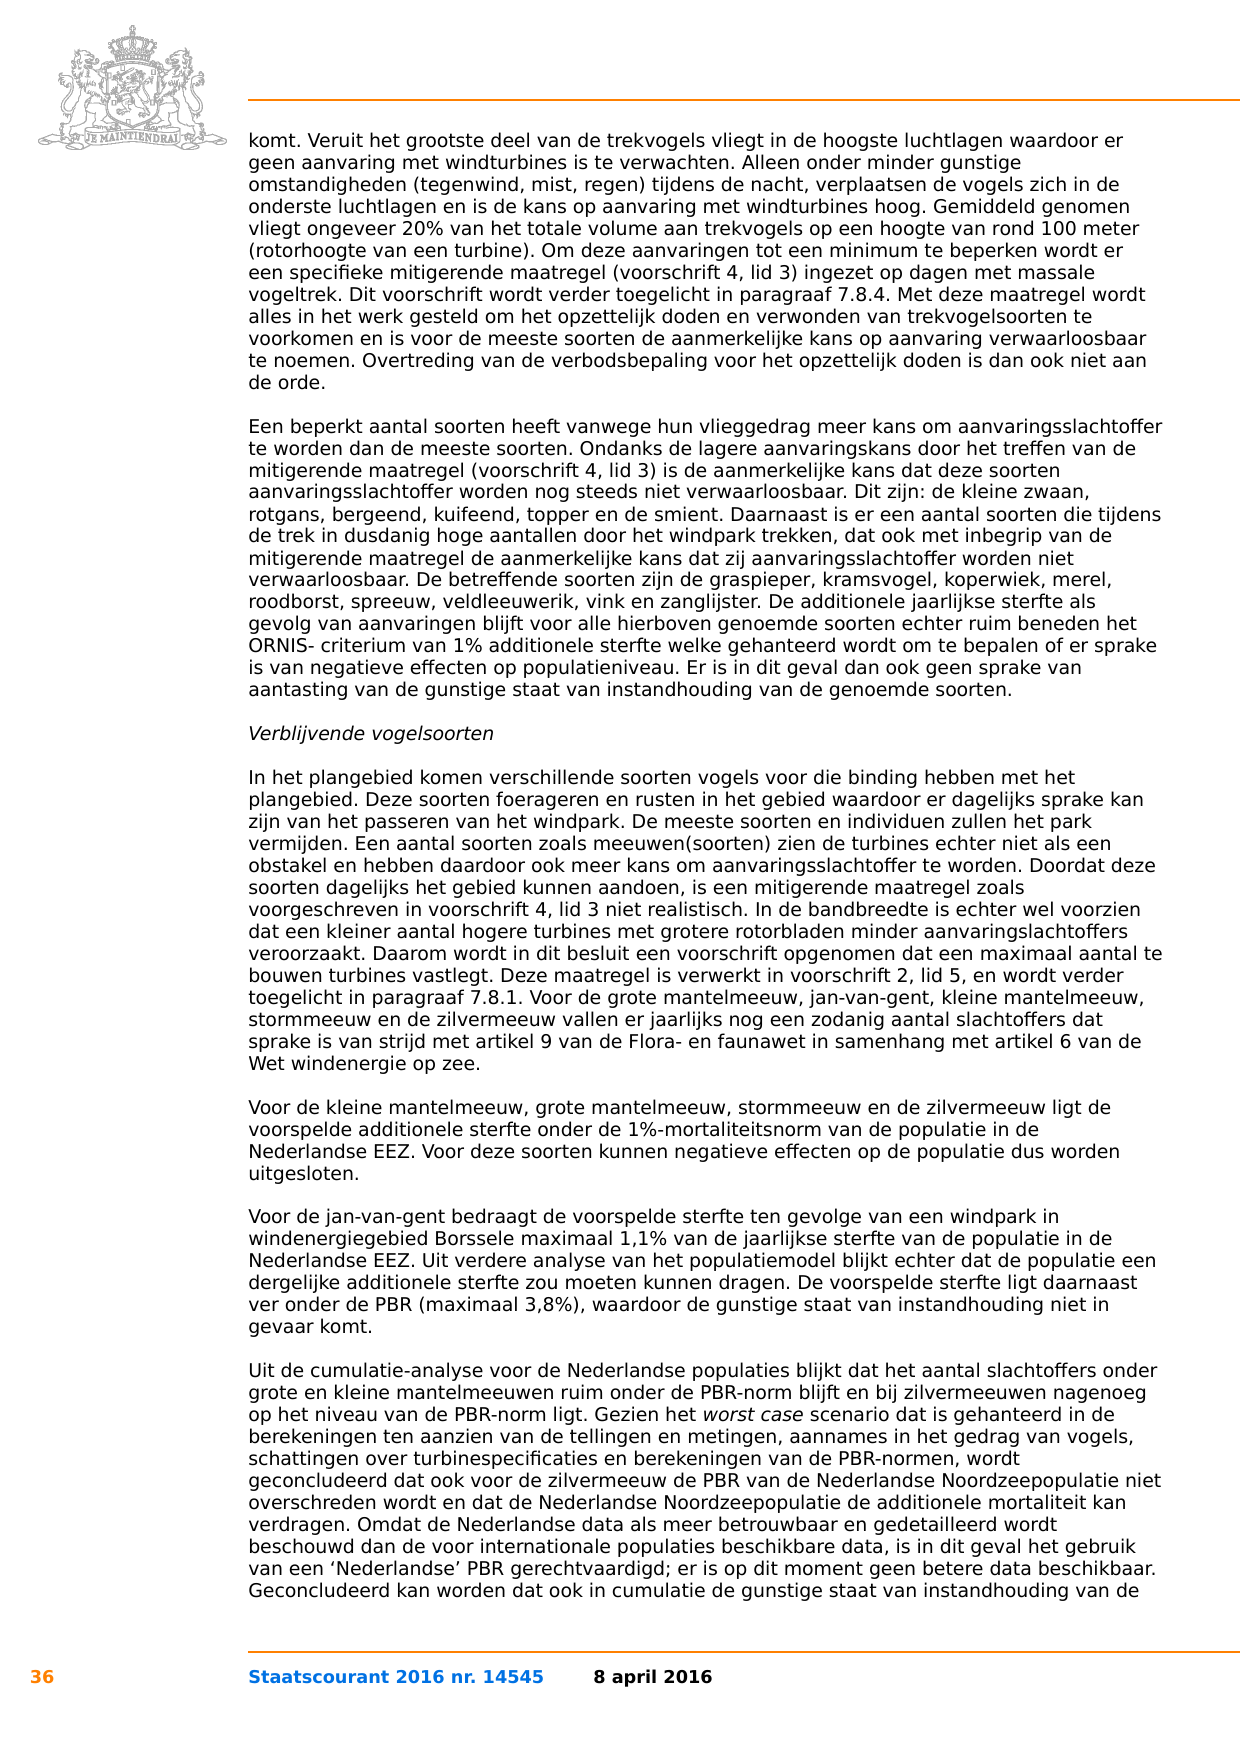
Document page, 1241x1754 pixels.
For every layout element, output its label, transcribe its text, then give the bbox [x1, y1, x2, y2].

text Voor de jan-van-gent bedraagt de voorspelde sterfte ten gevolge van een windpark in windenergiegebied Borssele maximaal 1,1% van de jaarlijkse sterfte van de populatie in de Nederlandse EEZ. Uit verdere analyse van het populatiemodel blijkt echter dat de populatie een dergelijke additionele sterfte zou moeten kunnen dragen. De voorspelde sterfte ligt daarnaast ver onder de PBR (maximaal 3,8%), waardoor de gunstige staat van instandhouding niet in gevaar komt. [248, 1206, 1163, 1338]
text Een beperkt aantal soorten heeft vanwege hun vlieggedrag meer kans om aanvaringsslachtoffer te worden dan de meeste soorten. Ondanks de lagere aanvaringskans door het treffen van de mitigerende maatregel (voorschrift 4, lid 3) is de aanmerkelijke kans dat deze soorten aanvaringsslachtoffer worden nog steeds niet verwaarloosbaar. Dit zijn: de kleine zwaan, rotgans, bergeend, kuifeend, topper en de smient. Daarnaast is er een aantal soorten die tijdens de trek in dusdanig hoge aantallen door het windpark trekken, dat ook met inbegrip van de mitigerende maatregel de aanmerkelijke kans dat zij aanvaringsslachtoffer worden niet verwaarloosbaar. De betreffende soorten zijn de graspieper, kramsvogel, koperwiek, merel, roodborst, spreeuw, veldleeuwerik, vink en zanglijster. De additionele jaarlijkse sterfte als gevolg van aanvaringen blijft voor alle hierboven genoemde soorten echter ruim beneden het ORNIS- criterium van 1% additionele sterfte welke gehanteerd wordt om te bepalen of er sprake is van negatieve effecten op populatieniveau. Er is in dit geval dan ook geen sprake van aantasting van de gunstige staat van instandhouding van de genoemde soorten. [248, 416, 1163, 701]
text Voor de kleine mantelmeeuw, grote mantelmeeuw, stormmeeuw en de zilvermeeuw ligt de voorspelde additionele sterfte onder de 1%-mortaliteitsnorm van de populatie in de Nederlandse EEZ. Voor deze soorten kunnen negatieve effecten op de populatie dus worden uitgesloten. [248, 1097, 1163, 1184]
text komt. Veruit het grootste deel van de trekvogels vliegt in de hoogste luchtlagen waardoor er geen aanvaring met windturbines is te verwachten. Alleen onder minder gunstige omstandigheden (tegenwind, mist, regen) tijdens de nacht, verplaatsen de vogels zich in de onderste luchtlagen en is de kans op aanvaring met windturbines hoog. Gemiddeld genomen vliegt ongeveer 20% van het totale volume aan trekvogels op een hoogte van rond 100 meter (rotorhoogte van een turbine). Om deze aanvaringen tot een minimum te beperken wordt er een specifieke mitigerende maatregel (voorschrift 4, lid 3) ingezet op dagen met massale vogeltrek. Dit voorschrift wordt verder toegelicht in paragraaf 7.8.4. Met deze maatregel wordt alles in het werk gesteld om het opzettelijk doden en verwonden van trekvogelsoorten te voorkomen en is voor de meeste soorten de aanmerkelijke kans op aanvaring verwaarloosbaar te noemen. Overtreding van de verbodsbepaling voor het opzettelijk doden is dan ook niet aan de orde. [248, 130, 1163, 394]
text Uit de cumulatie-analyse voor de Nederlandse populaties blijkt dat het aantal slachtoffers onder grote en kleine mantelmeeuwen ruim onder de PBR-norm blijft en bij zilvermeeuwen nagenoeg op het niveau van de PBR-norm ligt. Gezien het worst case scenario dat is gehanteerd in de berekeningen ten aanzien van de tellingen en metingen, aannames in het gedrag van vogels, schattingen over turbinespecificaties en berekeningen van de PBR-normen, wordt geconcludeerd dat ook voor de zilvermeeuw de PBR van de Nederlandse Noordzeepopulatie niet overschreden wordt en dat de Nederlandse Noordzeepopulatie de additionele mortaliteit kan verdragen. Omdat de Nederlandse data als meer betrouwbaar en gedetailleerd wordt beschouwd dan de voor internationale populaties beschikbare data, is in dit geval het gebruik van een ‘Nederlandse’ PBR gerechtvaardigd; er is op dit moment geen betere data beschikbaar. Geconcludeerd kan worden dat ook in cumulatie de gunstige staat van instandhouding van de [248, 1360, 1163, 1602]
picture [38, 25, 227, 150]
text In het plangebied komen verschillende soorten vogels voor die binding hebben met het plangebied. Deze soorten foerageren en rusten in het gebied waardoor er dagelijks sprake kan zijn van het passeren van het windpark. De meeste soorten en individuen zullen het park vermijden. Een aantal soorten zoals meeuwen(soorten) zien de turbines echter niet als een obstakel en hebben daardoor ook meer kans om aanvaringsslachtoffer te worden. Doordat deze soorten dagelijks het gebied kunnen aandoen, is een mitigerende maatregel zoals voorgeschreven in voorschrift 4, lid 3 niet realistisch. In de bandbreedte is echter wel voorzien dat een kleiner aantal hogere turbines met grotere rotorbladen minder aanvaringslachtoffers veroorzaakt. Daarom wordt in dit besluit een voorschrift opgenomen dat een maximaal aantal te bouwen turbines vastlegt. Deze maatregel is verwerkt in voorschrift 2, lid 5, en wordt verder toegelicht in paragraaf 7.8.1. Voor de grote mantelmeeuw, jan-van-gent, kleine mantelmeeuw, stormmeeuw en de zilvermeeuw vallen er jaarlijks nog een zodanig aantal slachtoffers dat sprake is van strijd met artikel 9 van de Flora- en faunawet in samenhang met artikel 6 van de Wet windenergie op zee. [248, 767, 1163, 1075]
subtitle Verblijvende vogelsoorten [248, 723, 1163, 745]
